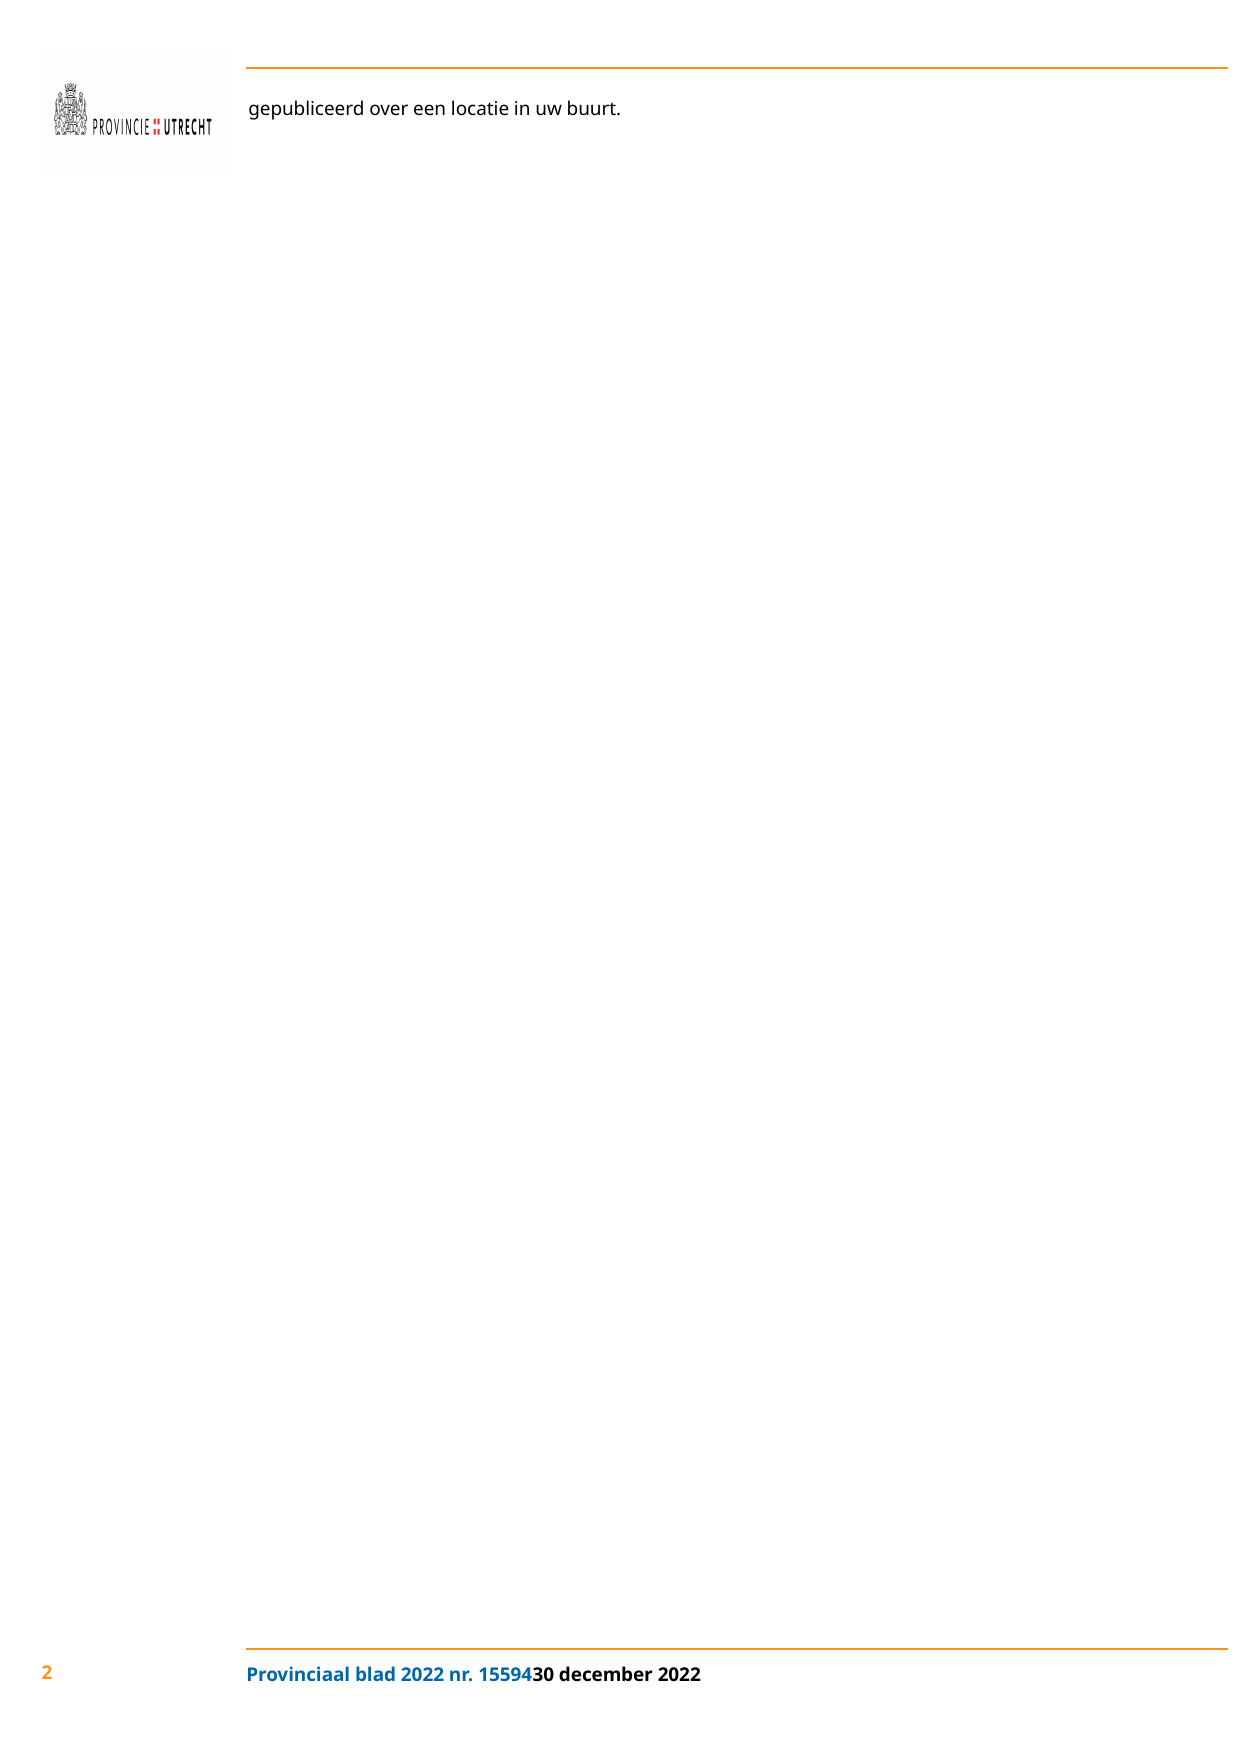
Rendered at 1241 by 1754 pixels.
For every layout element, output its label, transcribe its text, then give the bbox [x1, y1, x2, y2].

text gepubliceerd over een locatie in uw buurt. [248, 95, 1152, 121]
picture [41, 47, 231, 172]
